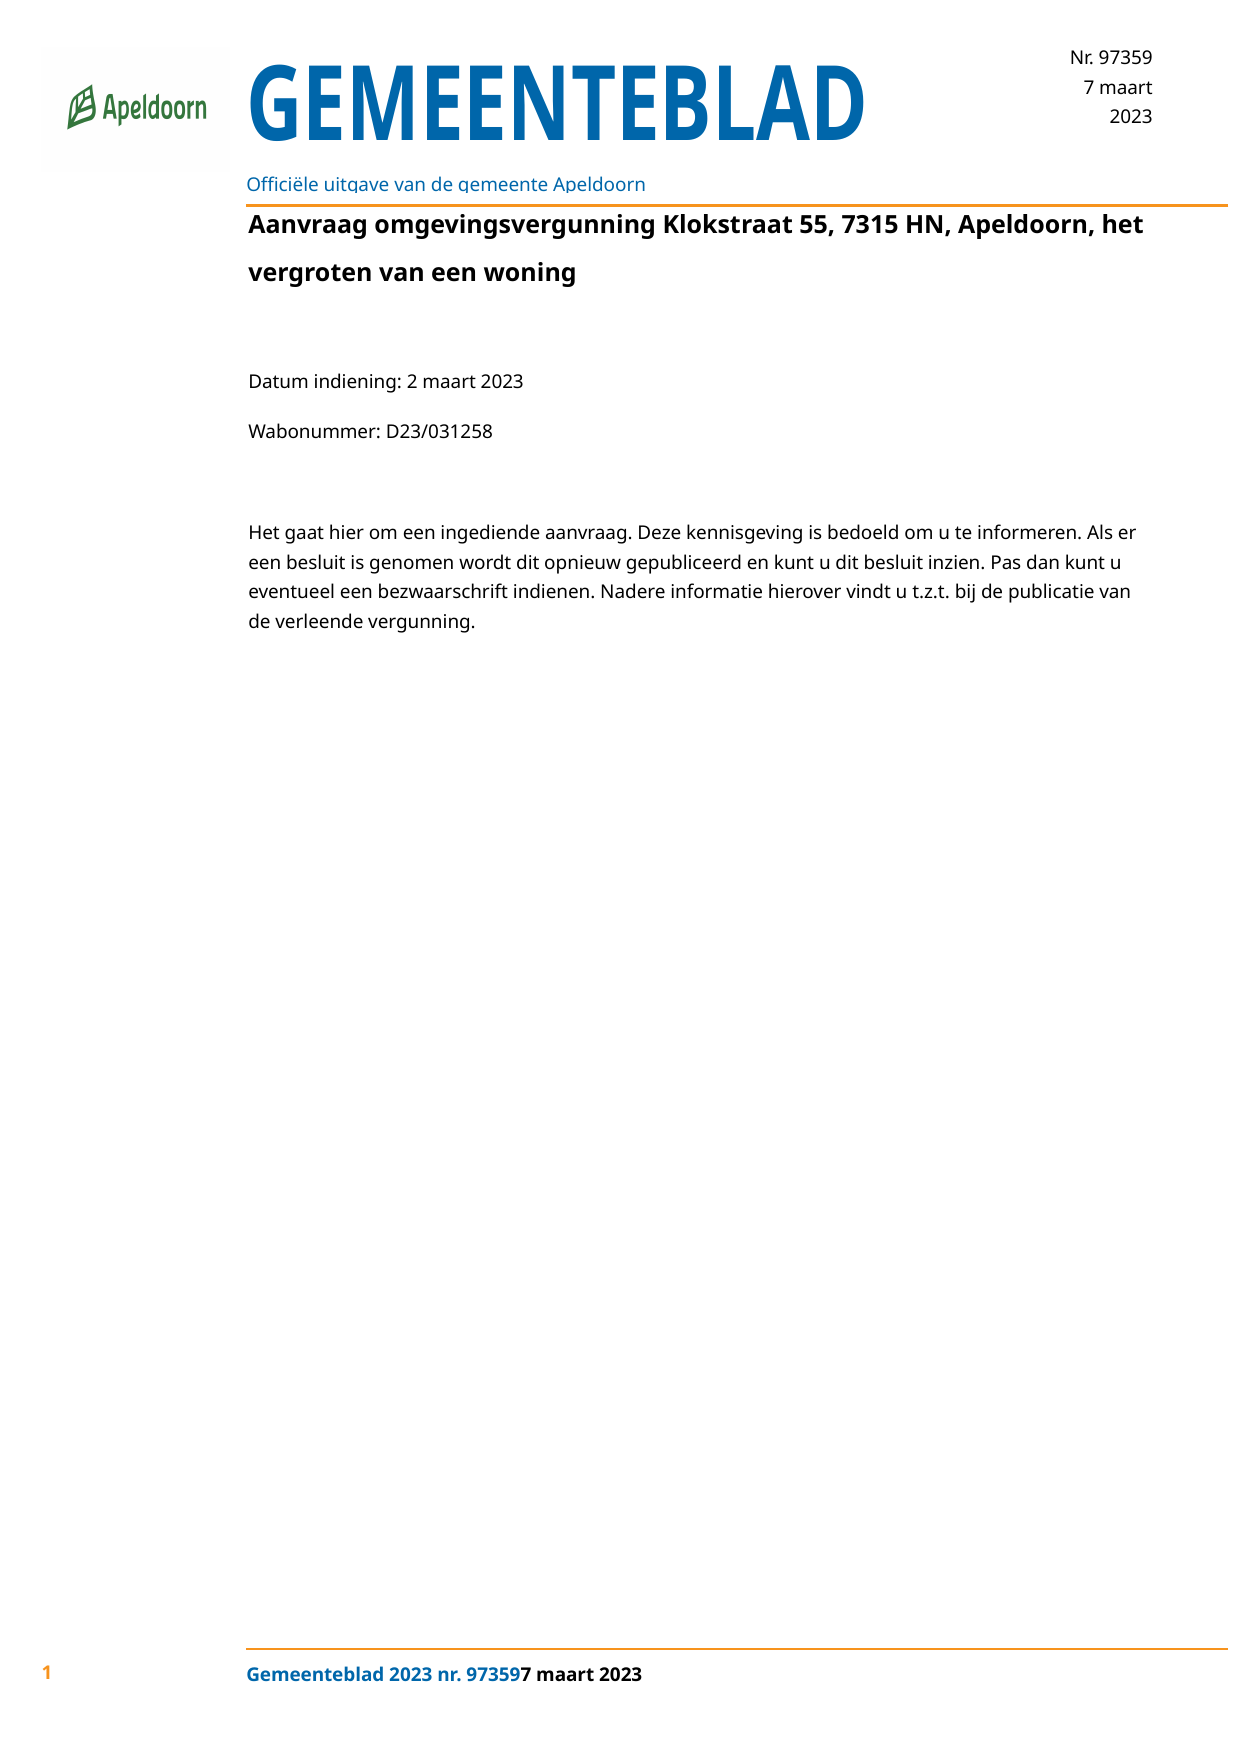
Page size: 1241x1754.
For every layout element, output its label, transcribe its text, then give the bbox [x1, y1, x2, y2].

text Het gaat hier om een ingediende aanvraag. Deze kennisgeving is bedoeld om u te informeren. Als er een besluit is genomen wordt dit opnieuw gepubliceerd en kunt u dit besluit inzien. Pas dan kunt u eventueel een bezwaarschrift indienen. Nadere informatie hierover vindt u t.z.t. bij de publicatie van de verleende vergunning. [248, 519, 1152, 634]
picture [41, 47, 231, 172]
text Aanvraag omgevingsvergunning Klokstraat 55, 7315 HN, Apeldoorn, het vergroten van een woning [248, 207, 1152, 288]
text Wabonummer: D23/031258 [248, 419, 1152, 444]
text Datum indiening: 2 maart 2023 [248, 368, 1152, 394]
